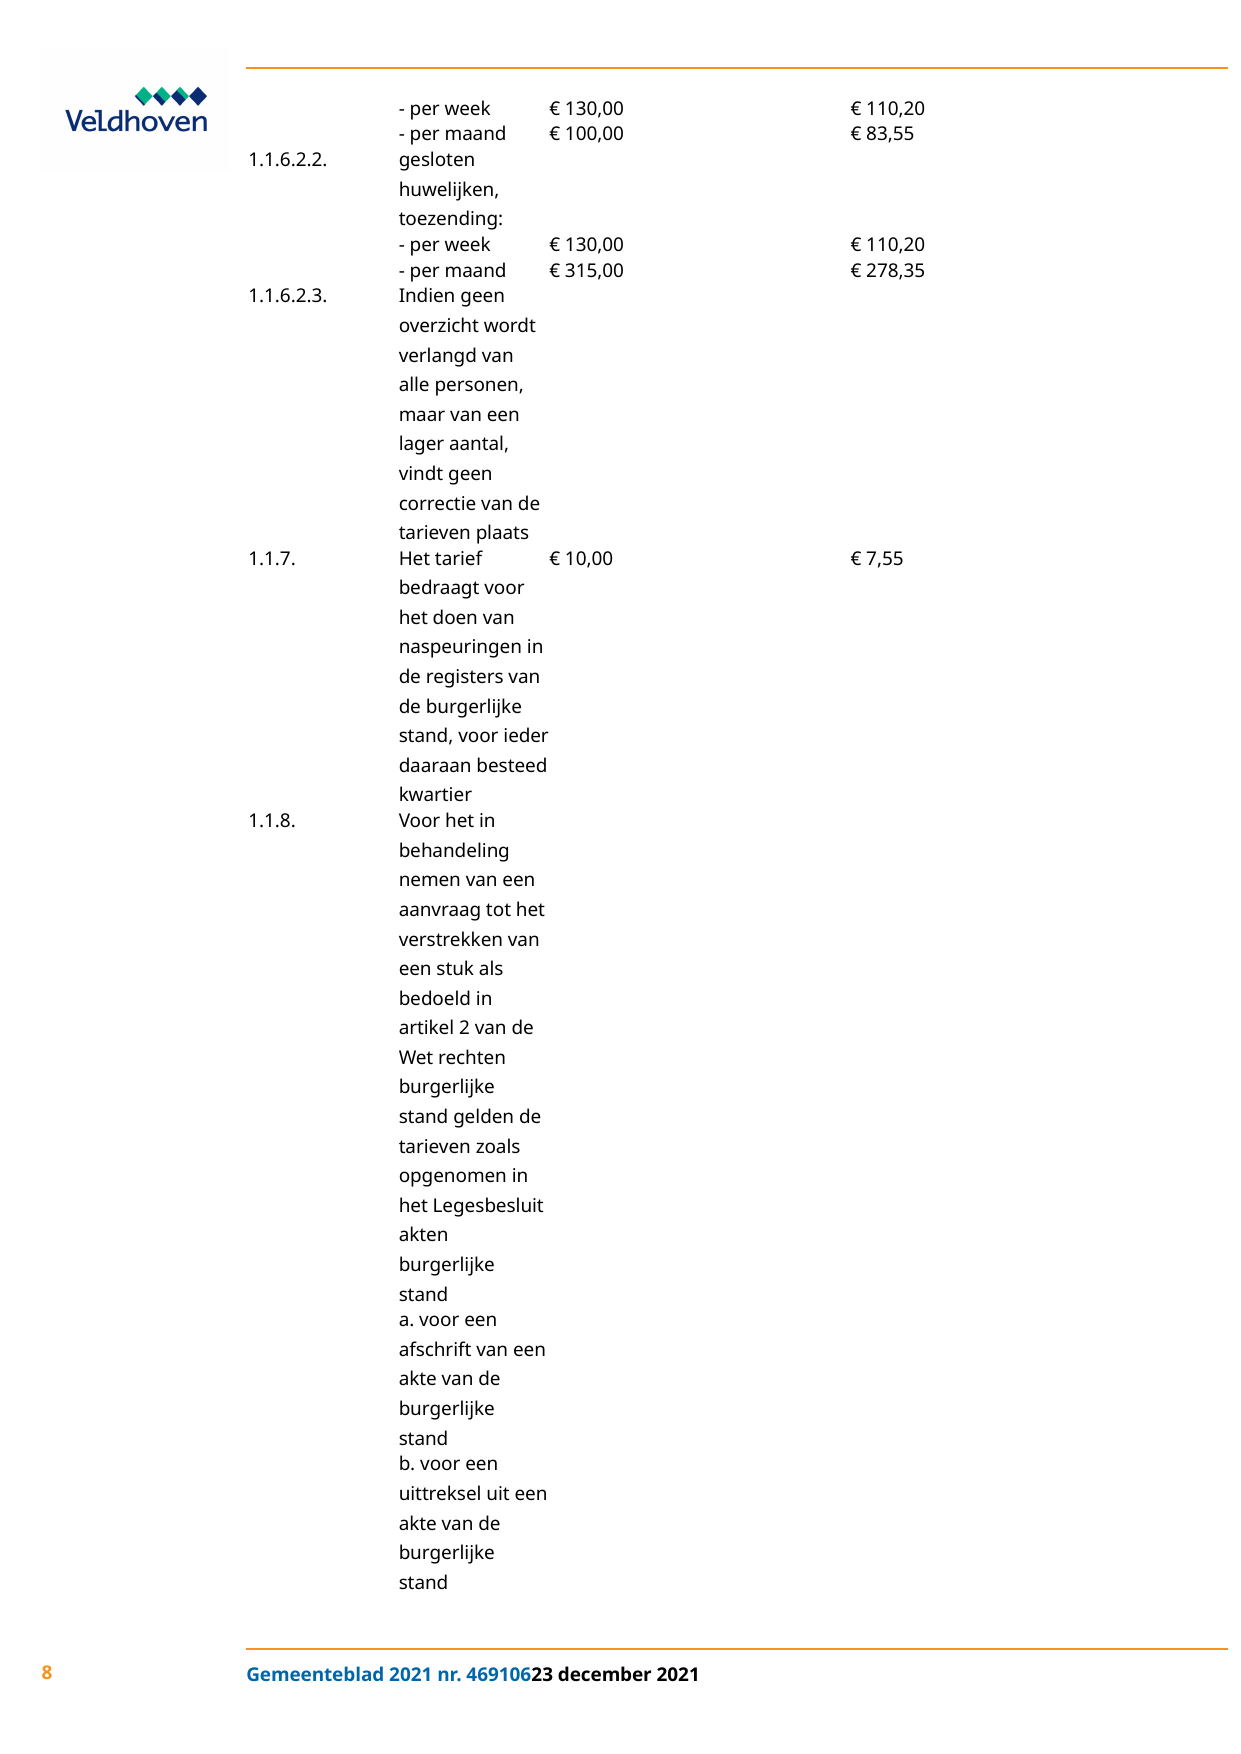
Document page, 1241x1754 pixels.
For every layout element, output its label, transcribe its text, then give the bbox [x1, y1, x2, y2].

table_cell [248, 121, 398, 146]
table_cell - per week [399, 95, 549, 121]
table_cell [248, 95, 398, 121]
table_cell [248, 231, 398, 257]
table_cell Het tarief bedraagt voor het doen van naspeuringen in de registers van de burgerlijke stand, voor ieder daaraan besteed kwartier [399, 545, 549, 807]
table_cell [850, 1451, 1001, 1594]
table_cell [850, 283, 1001, 545]
table_cell [1001, 1306, 1152, 1451]
table_cell [549, 283, 850, 545]
table_cell [850, 808, 1001, 1306]
table_cell [1001, 146, 1152, 231]
table_cell Indien geen overzicht wordt verlangd van alle personen, maar van een lager aantal, vindt geen correctie van de tarieven plaats [399, 283, 549, 545]
table_cell gesloten huwelijken, toezending: [399, 146, 549, 231]
table_cell - per maand [399, 121, 549, 146]
table_cell [248, 1451, 398, 1594]
table_cell [850, 146, 1001, 231]
table_cell 1.1.6.2.3. [248, 283, 398, 545]
table_cell [549, 1306, 850, 1451]
table_cell € 10,00 [549, 545, 850, 807]
table_cell [1001, 808, 1152, 1306]
table_cell [1001, 121, 1152, 146]
table_cell b. voor een uittreksel uit een akte van de burgerlijke stand [399, 1451, 549, 1594]
table_cell [1001, 257, 1152, 283]
table_cell [549, 146, 850, 231]
table_cell a. voor een afschrift van een akte van de burgerlijke stand [399, 1306, 549, 1451]
table_cell € 7,55 [850, 545, 1001, 807]
table_cell Voor het in behandeling nemen van een aanvraag tot het verstrekken van een stuk als bedoeld in artikel 2 van de Wet rechten burgerlijke stand gelden de tarieven zoals opgenomen in het Legesbesluit akten burgerlijke stand [399, 808, 549, 1306]
table_cell [850, 1306, 1001, 1451]
table_cell € 83,55 [850, 121, 1001, 146]
table_cell [248, 1306, 398, 1451]
table_cell - per maand [399, 257, 549, 283]
table_cell € 110,20 [850, 95, 1001, 121]
table_cell [1001, 231, 1152, 257]
table_cell 1.1.6.2.2. [248, 146, 398, 231]
table_cell [1001, 283, 1152, 545]
table_cell € 110,20 [850, 231, 1001, 257]
table_cell [549, 808, 850, 1306]
table_cell [248, 257, 398, 283]
table_cell 1.1.7. [248, 545, 398, 807]
table_cell € 100,00 [549, 121, 850, 146]
table_cell € 130,00 [549, 95, 850, 121]
table_cell € 278,35 [850, 257, 1001, 283]
table_cell € 130,00 [549, 231, 850, 257]
table_cell [1001, 95, 1152, 121]
table_cell 1.1.8. [248, 808, 398, 1306]
table_cell [1001, 1451, 1152, 1594]
table_cell € 315,00 [549, 257, 850, 283]
picture [41, 47, 231, 172]
table_cell [1001, 545, 1152, 807]
table_cell - per week [399, 231, 549, 257]
table_cell [549, 1451, 850, 1594]
